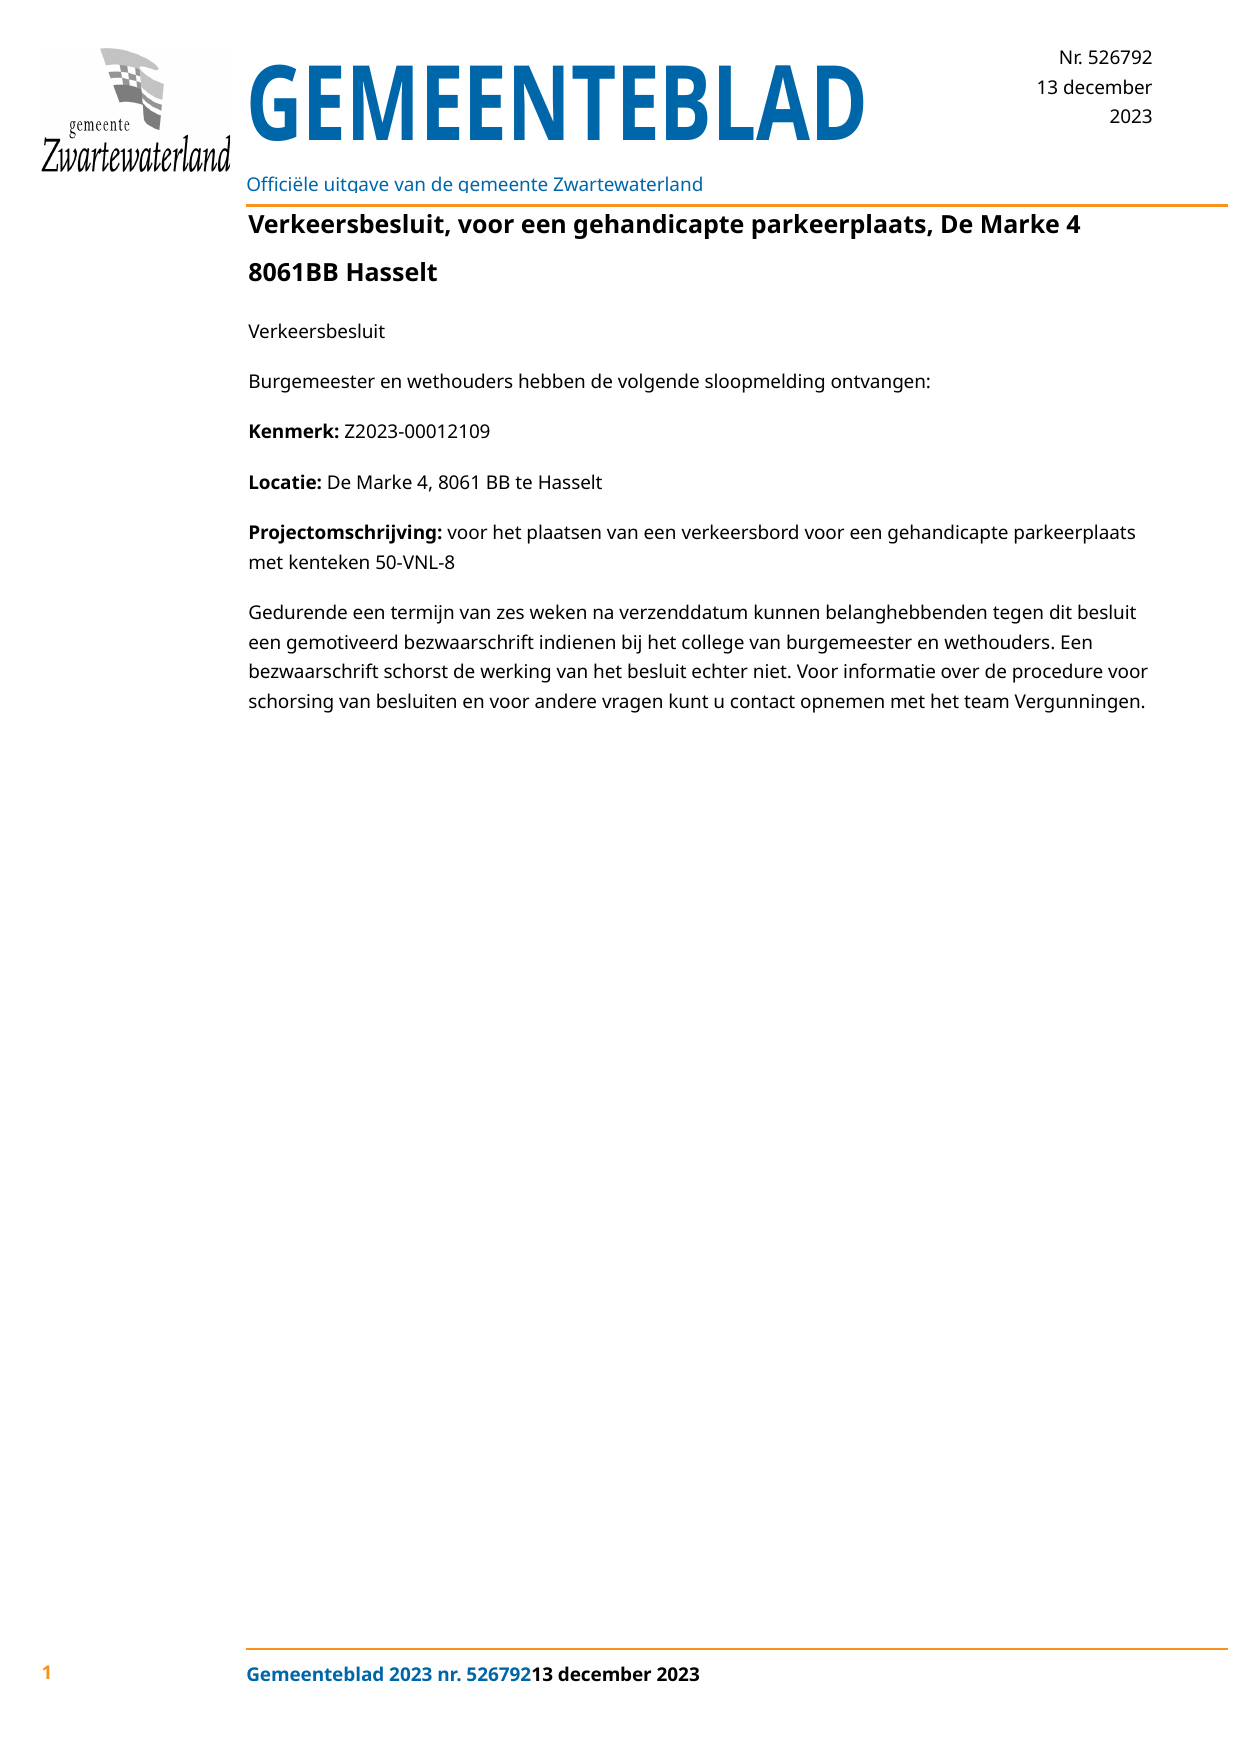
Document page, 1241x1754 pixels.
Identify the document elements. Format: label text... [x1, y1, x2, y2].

text Verkeersbesluit [248, 318, 1152, 344]
text Gedurende een termijn van zes weken na verzenddatum kunnen belanghebbenden tegen dit besluit een gemotiveerd bezwaarschrift indienen bij het college van burgemeester en wethouders. Een bezwaarschrift schorst de werking van het besluit echter niet. Voor informatie over de procedure voor schorsing van besluiten en voor andere vragen kunt u contact opnemen met het team Vergunningen. [248, 599, 1152, 714]
picture [41, 47, 231, 172]
text Burgemeester en wethouders hebben de volgende sloopmelding ontvangen: [248, 368, 1152, 394]
text Projectomschrijving: voor het plaatsen van een verkeersbord voor een gehandicapte parkeerplaats met kenteken 50-VNL-8 [248, 519, 1152, 575]
text Locatie: De Marke 4, 8061 BB te Hasselt [248, 469, 1152, 495]
text Verkeersbesluit, voor een gehandicapte parkeerplaats, De Marke 4 8061BB Hasselt [248, 207, 1152, 288]
text Kenmerk: Z2023-00012109 [248, 419, 1152, 444]
